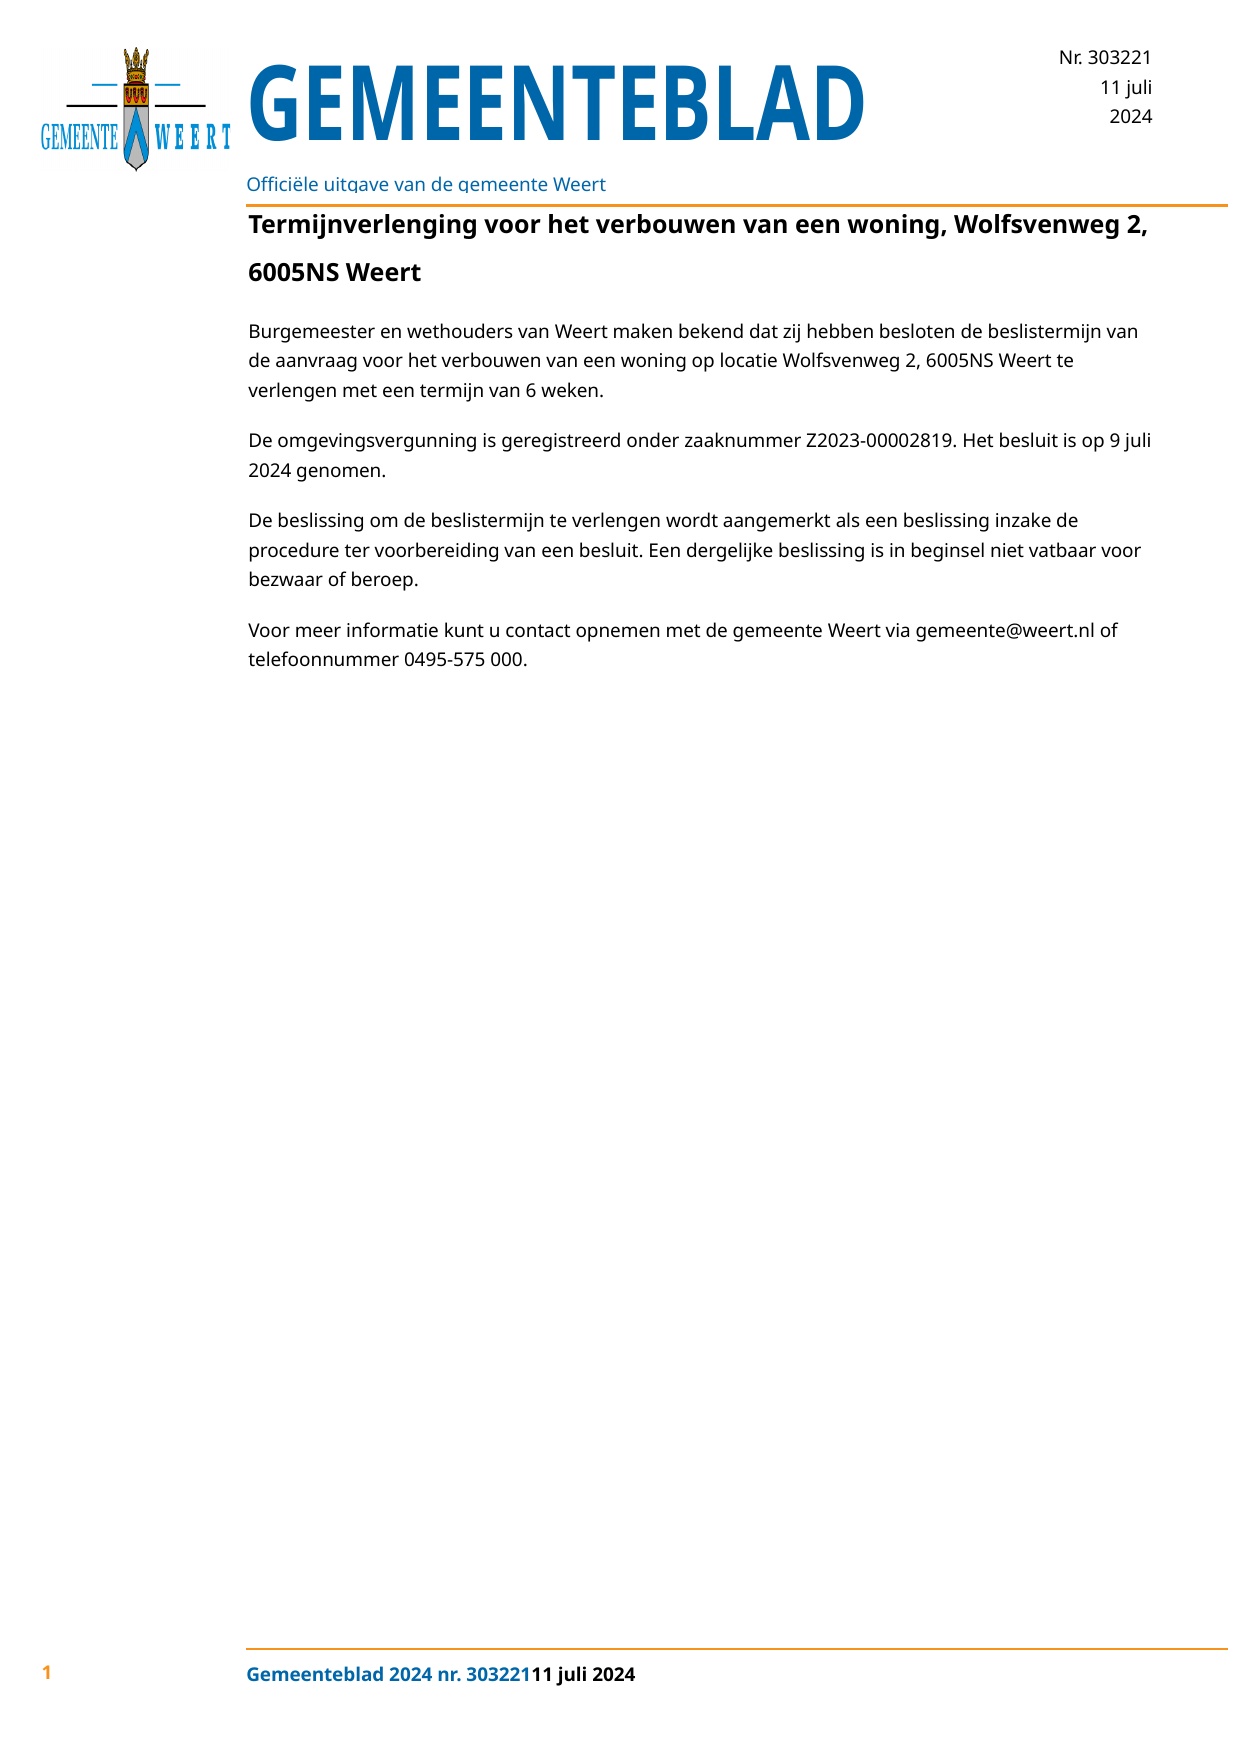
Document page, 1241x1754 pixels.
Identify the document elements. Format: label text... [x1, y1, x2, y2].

text Burgemeester en wethouders van Weert maken bekend dat zij hebben besloten de beslistermijn van de aanvraag voor het verbouwen van een woning op locatie Wolfsvenweg 2, 6005NS Weert te verlengen met een termijn van 6 weken. [248, 318, 1152, 403]
text Termijnverlenging voor het verbouwen van een woning, Wolfsvenweg 2, 6005NS Weert [248, 207, 1152, 288]
text De beslissing om de beslistermijn te verlengen wordt aangemerkt als een beslissing inzake de procedure ter voorbereiding van een besluit. Een dergelijke beslissing is in beginsel niet vatbaar voor bezwaar of beroep. [248, 507, 1152, 592]
text De omgevingsvergunning is geregistreerd onder zaaknummer Z2023-00002819. Het besluit is op 9 juli 2024 genomen. [248, 427, 1152, 483]
text Voor meer informatie kunt u contact opnemen met de gemeente Weert via gemeente@weert.nl of telefoonnummer 0495-575 000. [248, 617, 1152, 672]
picture [41, 47, 231, 172]
